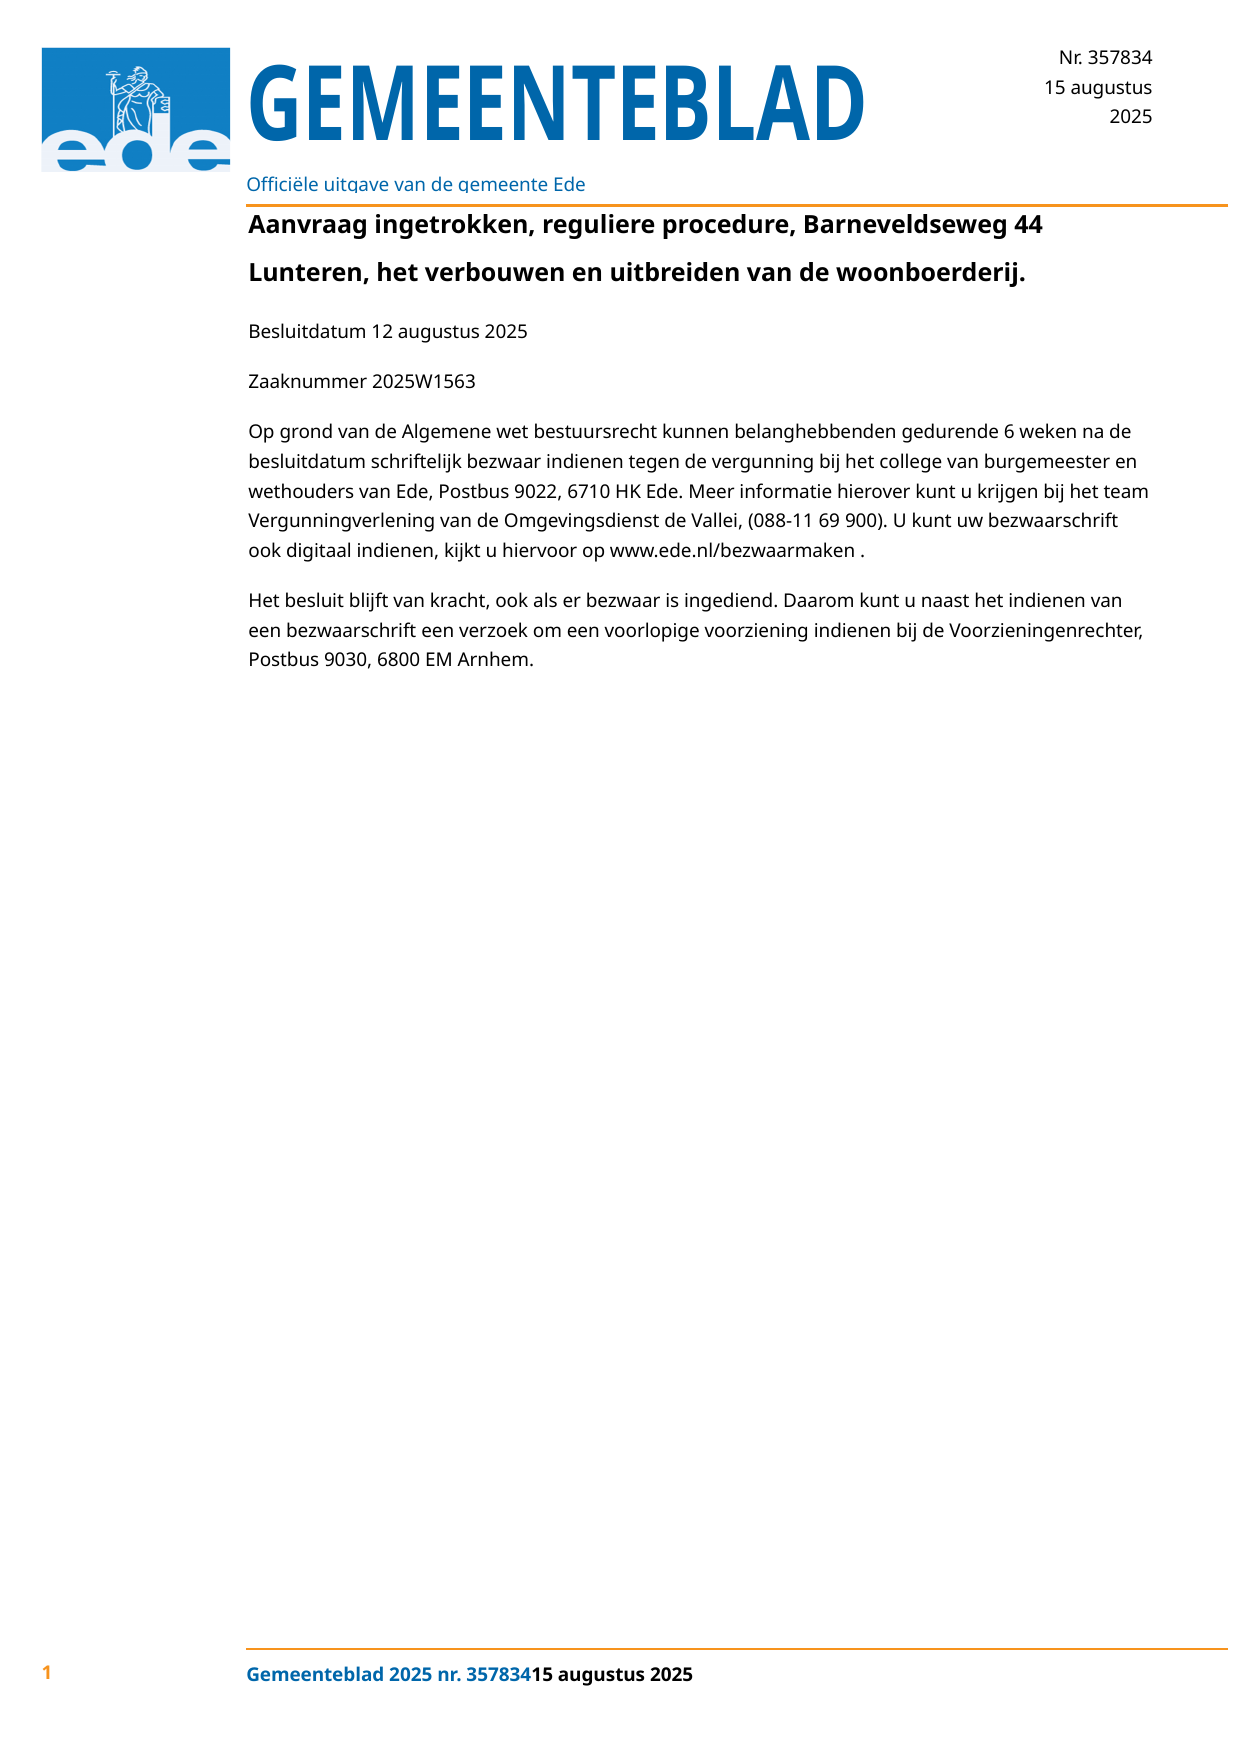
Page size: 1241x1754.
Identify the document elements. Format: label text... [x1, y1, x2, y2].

picture [41, 47, 231, 172]
text Op grond van de Algemene wet bestuursrecht kunnen belanghebbenden gedurende 6 weken na de besluitdatum schriftelijk bezwaar indienen tegen de vergunning bij het college van burgemeester en wethouders van Ede, Postbus 9022, 6710 HK Ede. Meer informatie hierover kunt u krijgen bij het team Vergunningverlening van de Omgevingsdienst de Vallei, (088-11 69 900). U kunt uw bezwaarschrift ook digitaal indienen, kijkt u hiervoor op www.ede.nl/bezwaarmaken . [248, 419, 1152, 563]
text Het besluit blijft van kracht, ook als er bezwaar is ingediend. Daarom kunt u naast het indienen van een bezwaarschrift een verzoek om een voorlopige voorziening indienen bij de Voorzieningenrechter, Postbus 9030, 6800 EM Arnhem. [248, 587, 1152, 672]
text Zaaknummer 2025W1563 [248, 368, 1152, 394]
text Besluitdatum 12 augustus 2025 [248, 318, 1152, 344]
text Aanvraag ingetrokken, reguliere procedure, Barneveldseweg 44 Lunteren, het verbouwen en uitbreiden van de woonboerderij. [248, 207, 1152, 288]
